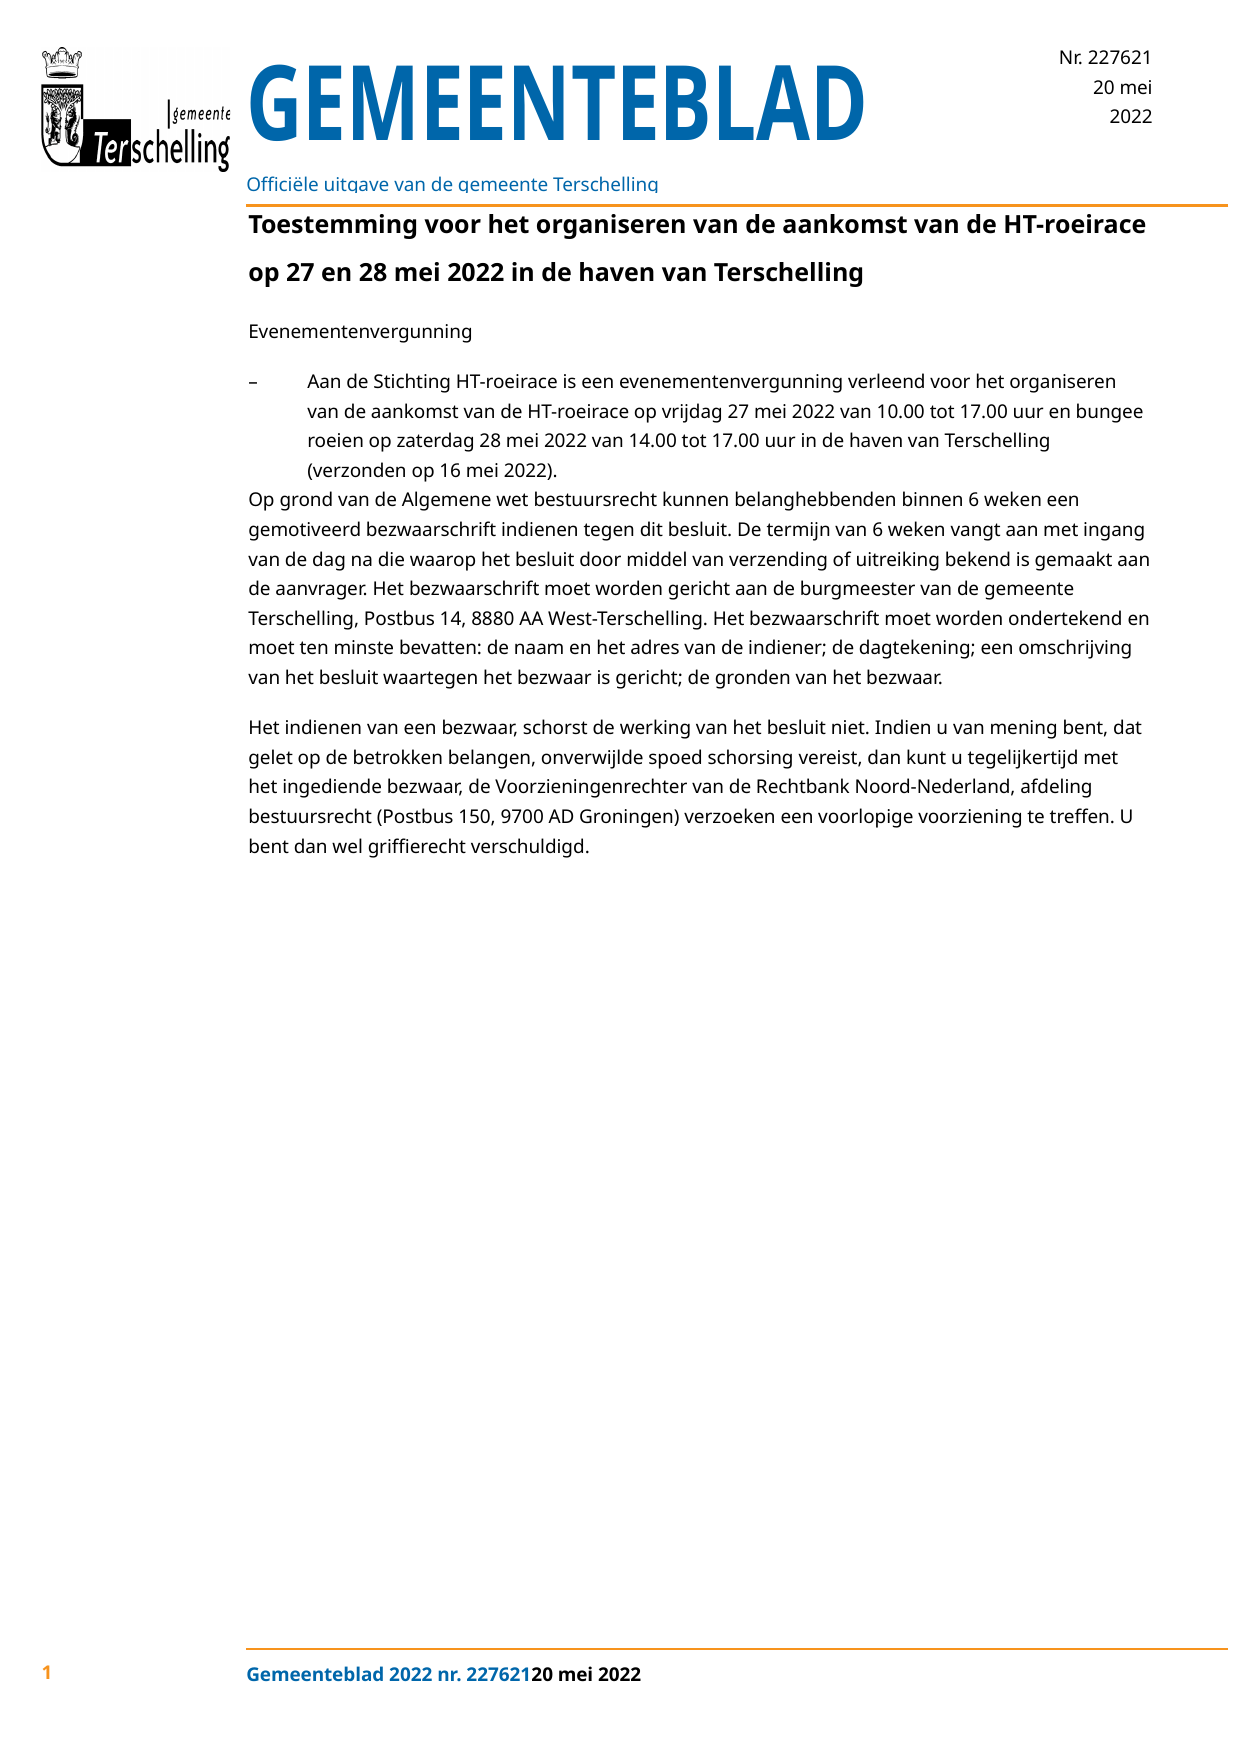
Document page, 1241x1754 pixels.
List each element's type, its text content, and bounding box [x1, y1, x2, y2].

text Toestemming voor het organiseren van de aankomst van de HT-roeirace op 27 en 28 mei 2022 in de haven van Terschelling [248, 207, 1152, 288]
picture [41, 47, 231, 172]
text Evenementenvergunning [248, 318, 1152, 344]
text Op grond van de Algemene wet bestuursrecht kunnen belanghebbenden binnen 6 weken een gemotiveerd bezwaarschrift indienen tegen dit besluit. De termijn van 6 weken vangt aan met ingang van de dag na die waarop het besluit door middel van verzending of uitreiking bekend is gemaakt aan de aanvrager. Het bezwaarschrift moet worden gericht aan de burgmeester van de gemeente Terschelling, Postbus 14, 8880 AA West-Terschelling. Het bezwaarschrift moet worden ondertekend en moet ten minste bevatten: de naam en het adres van de indiener; de dagtekening; een omschrijving van het besluit waartegen het bezwaar is gericht; de gronden van het bezwaar. [248, 487, 1152, 690]
text Het indienen van een bezwaar, schorst de werking van het besluit niet. Indien u van mening bent, dat gelet op de betrokken belangen, onverwijlde spoed schorsing vereist, dan kunt u tegelijkertijd met het ingediende bezwaar, de Voorzieningenrechter van de Rechtbank Noord-Nederland, afdeling bestuursrecht (Postbus 150, 9700 AD Groningen) verzoeken een voorlopige voorziening te treffen. U bent dan wel griffierecht verschuldigd. [248, 714, 1152, 859]
list Aan de Stichting HT-roeirace is een evenementenvergunning verleend voor het organiseren van de aankomst van de HT-roeirace op vrijdag 27 mei 2022 van 10.00 tot 17.00 uur en bungee roeien op zaterdag 28 mei 2022 van 14.00 tot 17.00 uur in de haven van Terschelling (verzonden op 16 mei 2022). [248, 368, 1152, 483]
